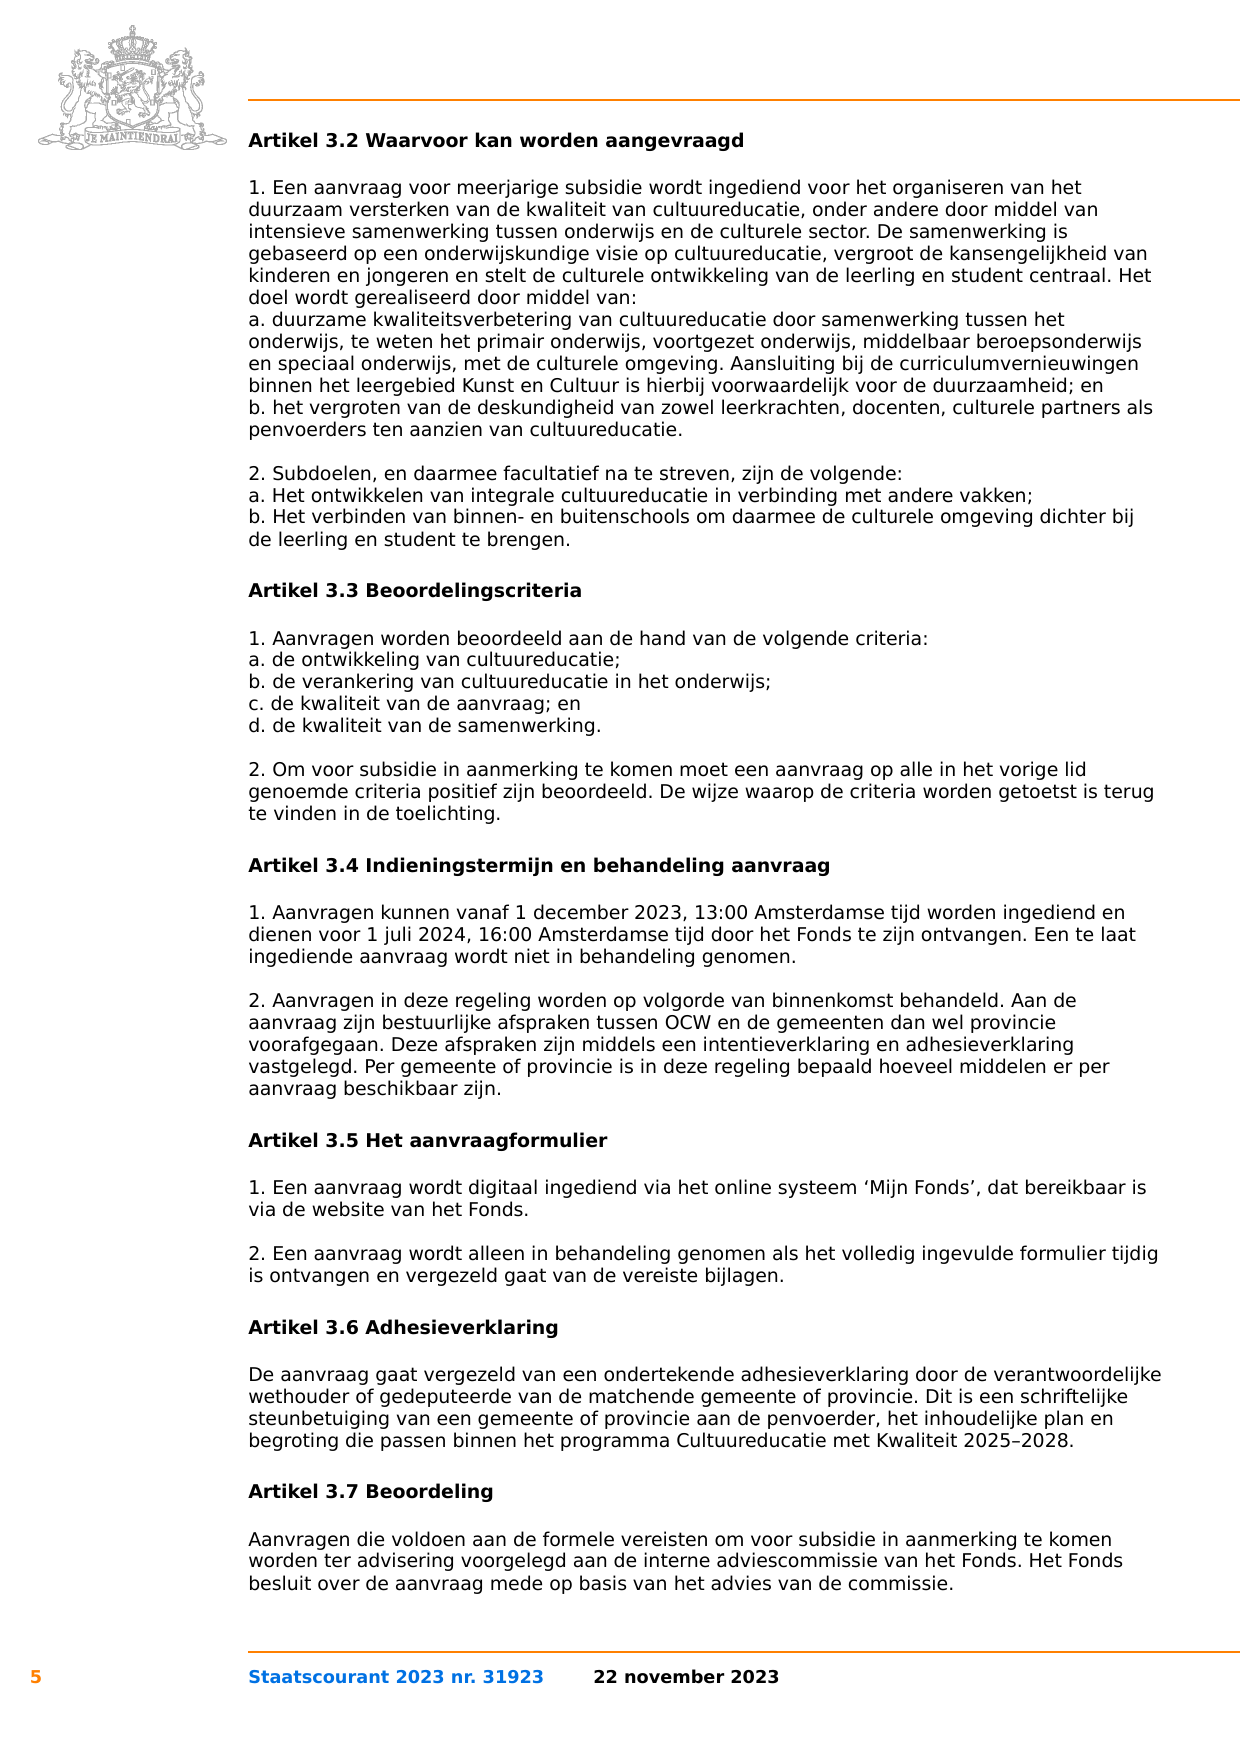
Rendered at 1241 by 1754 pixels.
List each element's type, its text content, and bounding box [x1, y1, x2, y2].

text 1. Aanvragen kunnen vanaf 1 december 2023, 13:00 Amsterdamse tijd worden ingediend en dienen voor 1 juli 2024, 16:00 Amsterdamse tijd door het Fonds te zijn ontvangen. Een te laat ingediende aanvraag wordt niet in behandeling genomen. [248, 902, 1163, 968]
subtitle Artikel 3.6 Adhesieverklaring [248, 1317, 1163, 1338]
text 1. Een aanvraag voor meerjarige subsidie wordt ingediend voor het organiseren van het duurzaam versterken van de kwaliteit van cultuureducatie, onder andere door middel van intensieve samenwerking tussen onderwijs en de culturele sector. De samenwerking is gebaseerd op een onderwijskundige visie op cultuureducatie, vergroot de kansengelijkheid van kinderen en jongeren en stelt de culturele ontwikkeling van de leerling en student centraal. Het doel wordt gerealiseerd door middel van: [248, 177, 1163, 309]
subtitle Artikel 3.5 Het aanvraagformulier [248, 1130, 1163, 1152]
subtitle Artikel 3.3 Beoordelingscriteria [248, 580, 1163, 602]
text b. de verankering van cultuureducatie in het onderwijs; [248, 671, 1163, 693]
text b. Het verbinden van binnen- en buitenschools om daarmee de culturele omgeving dichter bij de leerling en student te brengen. [248, 506, 1163, 550]
subtitle Artikel 3.2 Waarvoor kan worden aangevraagd [248, 130, 1163, 152]
text b. het vergroten van de deskundigheid van zowel leerkrachten, docenten, culturele partners als penvoerders ten aanzien van cultuureducatie. [248, 397, 1163, 441]
text 1. Een aanvraag wordt digitaal ingediend via het online systeem ‘Mijn Fonds’, dat bereikbaar is via de website van het Fonds. [248, 1177, 1163, 1221]
text a. de ontwikkeling van cultuureducatie; [248, 649, 1163, 671]
subtitle Artikel 3.7 Beoordeling [248, 1481, 1163, 1503]
subtitle Artikel 3.4 Indieningstermijn en behandeling aanvraag [248, 855, 1163, 877]
text d. de kwaliteit van de samenwerking. [248, 715, 1163, 737]
text a. Het ontwikkelen van integrale cultuureducatie in verbinding met andere vakken; [248, 484, 1163, 506]
text 2. Subdoelen, en daarmee facultatief na te streven, zijn de volgende: [248, 462, 1163, 484]
text a. duurzame kwaliteitsverbetering van cultuureducatie door samenwerking tussen het onderwijs, te weten het primair onderwijs, voortgezet onderwijs, middelbaar beroepsonderwijs en speciaal onderwijs, met de culturele omgeving. Aansluiting bij de curriculumvernieuwingen binnen het leergebied Kunst en Cultuur is hierbij voorwaardelijk voor de duurzaamheid; en [248, 309, 1163, 397]
text 1. Aanvragen worden beoordeeld aan de hand van de volgende criteria: [248, 627, 1163, 649]
text c. de kwaliteit van de aanvraag; en [248, 693, 1163, 715]
picture [38, 25, 227, 150]
text 2. Een aanvraag wordt alleen in behandeling genomen als het volledig ingevulde formulier tijdig is ontvangen en vergezeld gaat van de vereiste bijlagen. [248, 1243, 1163, 1287]
text 2. Om voor subsidie in aanmerking te komen moet een aanvraag op alle in het vorige lid genoemde criteria positief zijn beoordeeld. De wijze waarop de criteria worden getoetst is terug te vinden in de toelichting. [248, 759, 1163, 825]
text Aanvragen die voldoen aan de formele vereisten om voor subsidie in aanmerking te komen worden ter advisering voorgelegd aan de interne adviescommissie van het Fonds. Het Fonds besluit over de aanvraag mede op basis van het advies van de commissie. [248, 1528, 1163, 1594]
text De aanvraag gaat vergezeld van een ondertekende adhesieverklaring door de verantwoordelijke wethouder of gedeputeerde van de matchende gemeente of provincie. Dit is een schriftelijke steunbetuiging van een gemeente of provincie aan de penvoerder, het inhoudelijke plan en begroting die passen binnen het programma Cultuureducatie met Kwaliteit 2025–2028. [248, 1363, 1163, 1451]
text 2. Aanvragen in deze regeling worden op volgorde van binnenkomst behandeld. Aan de aanvraag zijn bestuurlijke afspraken tussen OCW en de gemeenten dan wel provincie voorafgegaan. Deze afspraken zijn middels een intentieverklaring en adhesieverklaring vastgelegd. Per gemeente of provincie is in deze regeling bepaald hoeveel middelen er per aanvraag beschikbaar zijn. [248, 990, 1163, 1100]
